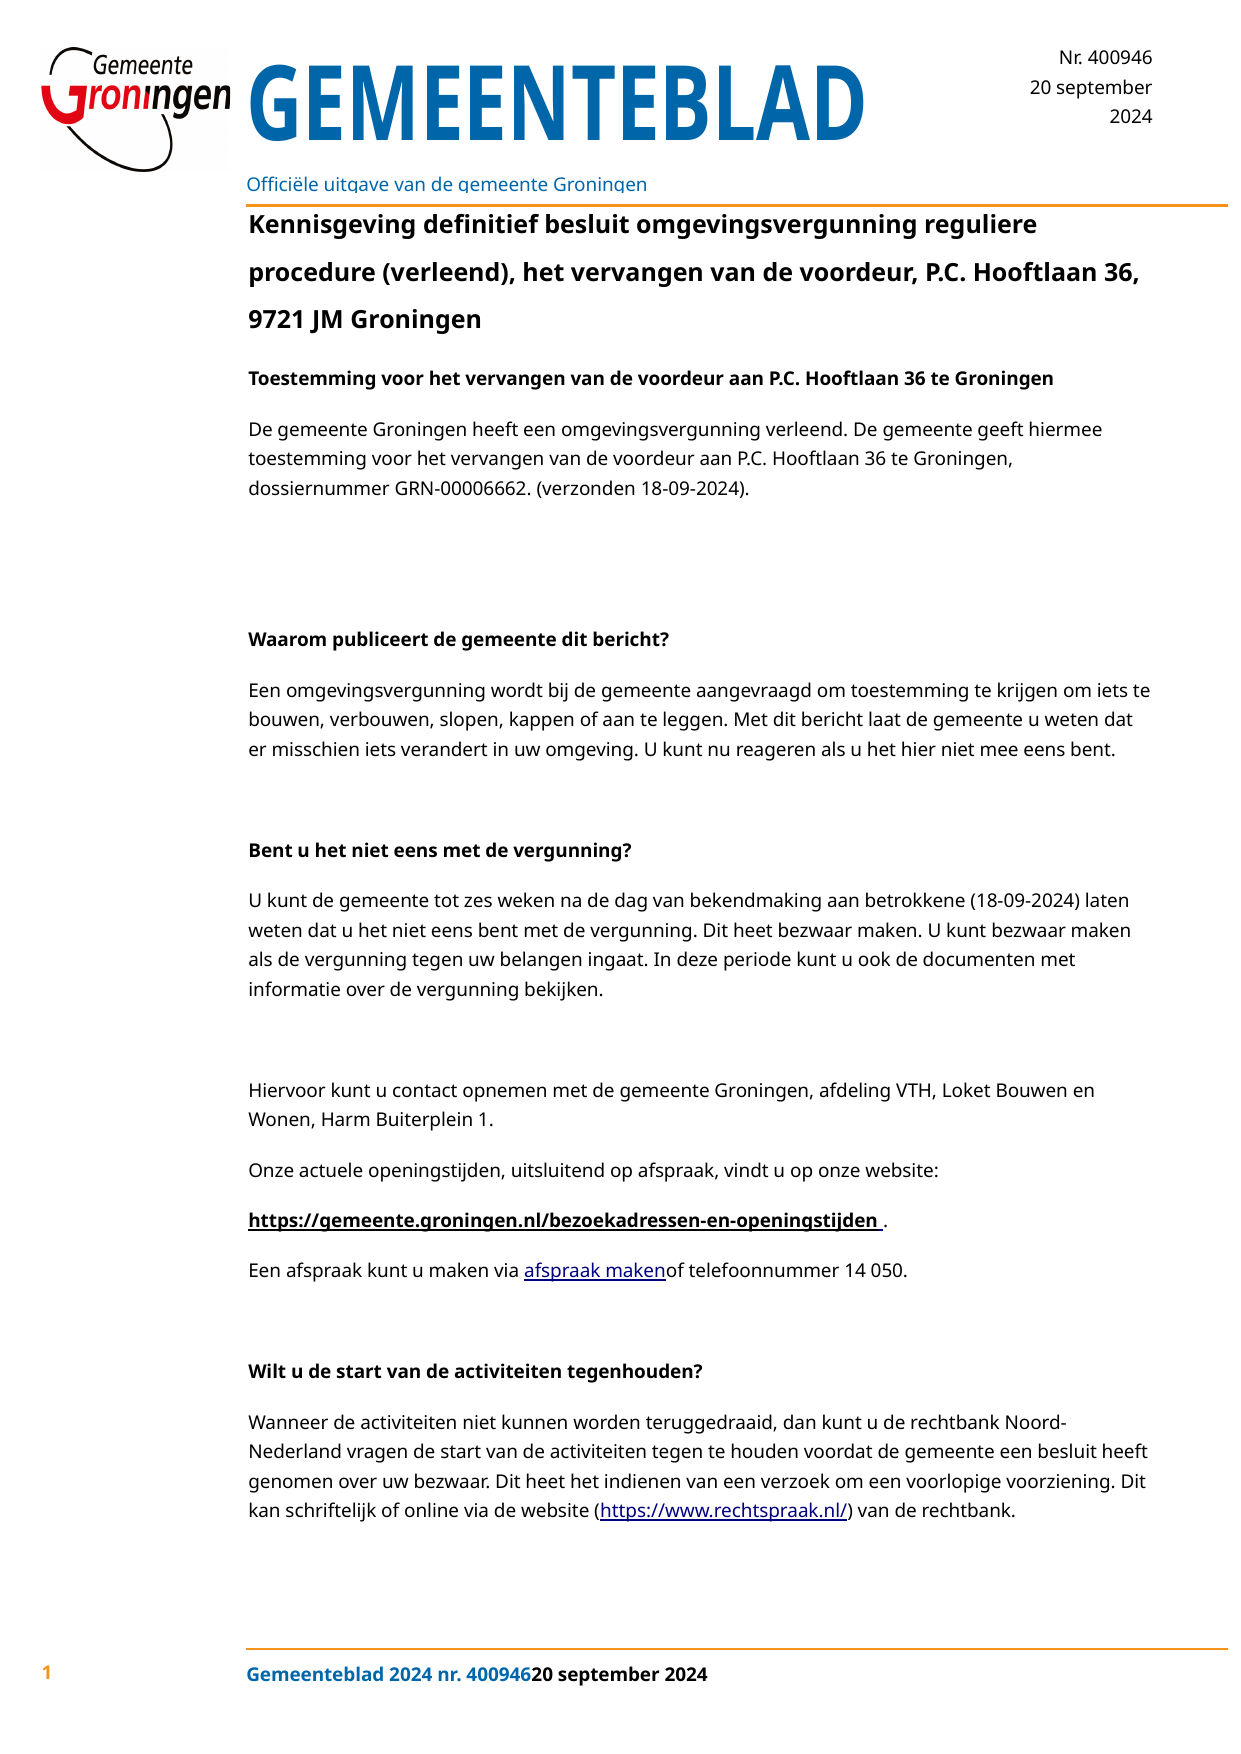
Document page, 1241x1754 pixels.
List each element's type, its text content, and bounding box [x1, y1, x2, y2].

text Onze actuele openingstijden, uitsluitend op afspraak, vindt u op onze website: [248, 1157, 1152, 1182]
text https://gemeente.groningen.nl/bezoekadressen-en-openingstijden . [248, 1207, 1152, 1233]
text Een omgevingsvergunning wordt bij de gemeente aangevraagd om toestemming te krijgen om iets te bouwen, verbouwen, slopen, kappen of aan te leggen. Met dit bericht laat de gemeente u weten dat er misschien iets verandert in uw omgeving. U kunt nu reageren als u het hier niet mee eens bent. [248, 677, 1152, 762]
text De gemeente Groningen heeft een omgevingsvergunning verleend. De gemeente geeft hiermee toestemming voor het vervangen van de voordeur aan P.C. Hooftlaan 36 te Groningen, dossiernummer GRN-00006662. (verzonden 18-09-2024). [248, 416, 1152, 501]
text Waarom publiceert de gemeente dit bericht? [248, 626, 1152, 652]
text Bent u het niet eens met de vergunning? [248, 837, 1152, 862]
text Hiervoor kunt u contact opnemen met de gemeente Groningen, afdeling VTH, Loket Bouwen en Wonen, Harm Buiterplein 1. [248, 1077, 1152, 1132]
text Wanneer de activiteiten niet kunnen worden teruggedraaid, dan kunt u de rechtbank Noord-Nederland vragen de start van de activiteiten tegen te houden voordat de gemeente een besluit heeft genomen over uw bezwaar. Dit heet het indienen van een verzoek om een voorlopige voorziening. Dit kan schriftelijk of online via de website (https://www.rechtspraak.nl/) van de rechtbank. [248, 1409, 1152, 1523]
text Kennisgeving definitief besluit omgevingsvergunning reguliere procedure (verleend), het vervangen van de voordeur, P.C. Hooftlaan 36, 9721 JM Groningen [248, 207, 1152, 336]
text Toestemming voor het vervangen van de voordeur aan P.C. Hooftlaan 36 te Groningen [248, 366, 1152, 391]
text Een afspraak kunt u maken via afspraak makenof telefoonnummer 14 050. [248, 1258, 1152, 1283]
picture [41, 47, 231, 172]
text U kunt de gemeente tot zes weken na de dag van bekendmaking aan betrokkene (18-09-2024) laten weten dat u het niet eens bent met de vergunning. Dit heet bezwaar maken. U kunt bezwaar maken als de vergunning tegen uw belangen ingaat. In deze periode kunt u ook de documenten met informatie over de vergunning bekijken. [248, 887, 1152, 1002]
text Wilt u de start van de activiteiten tegenhouden? [248, 1358, 1152, 1384]
